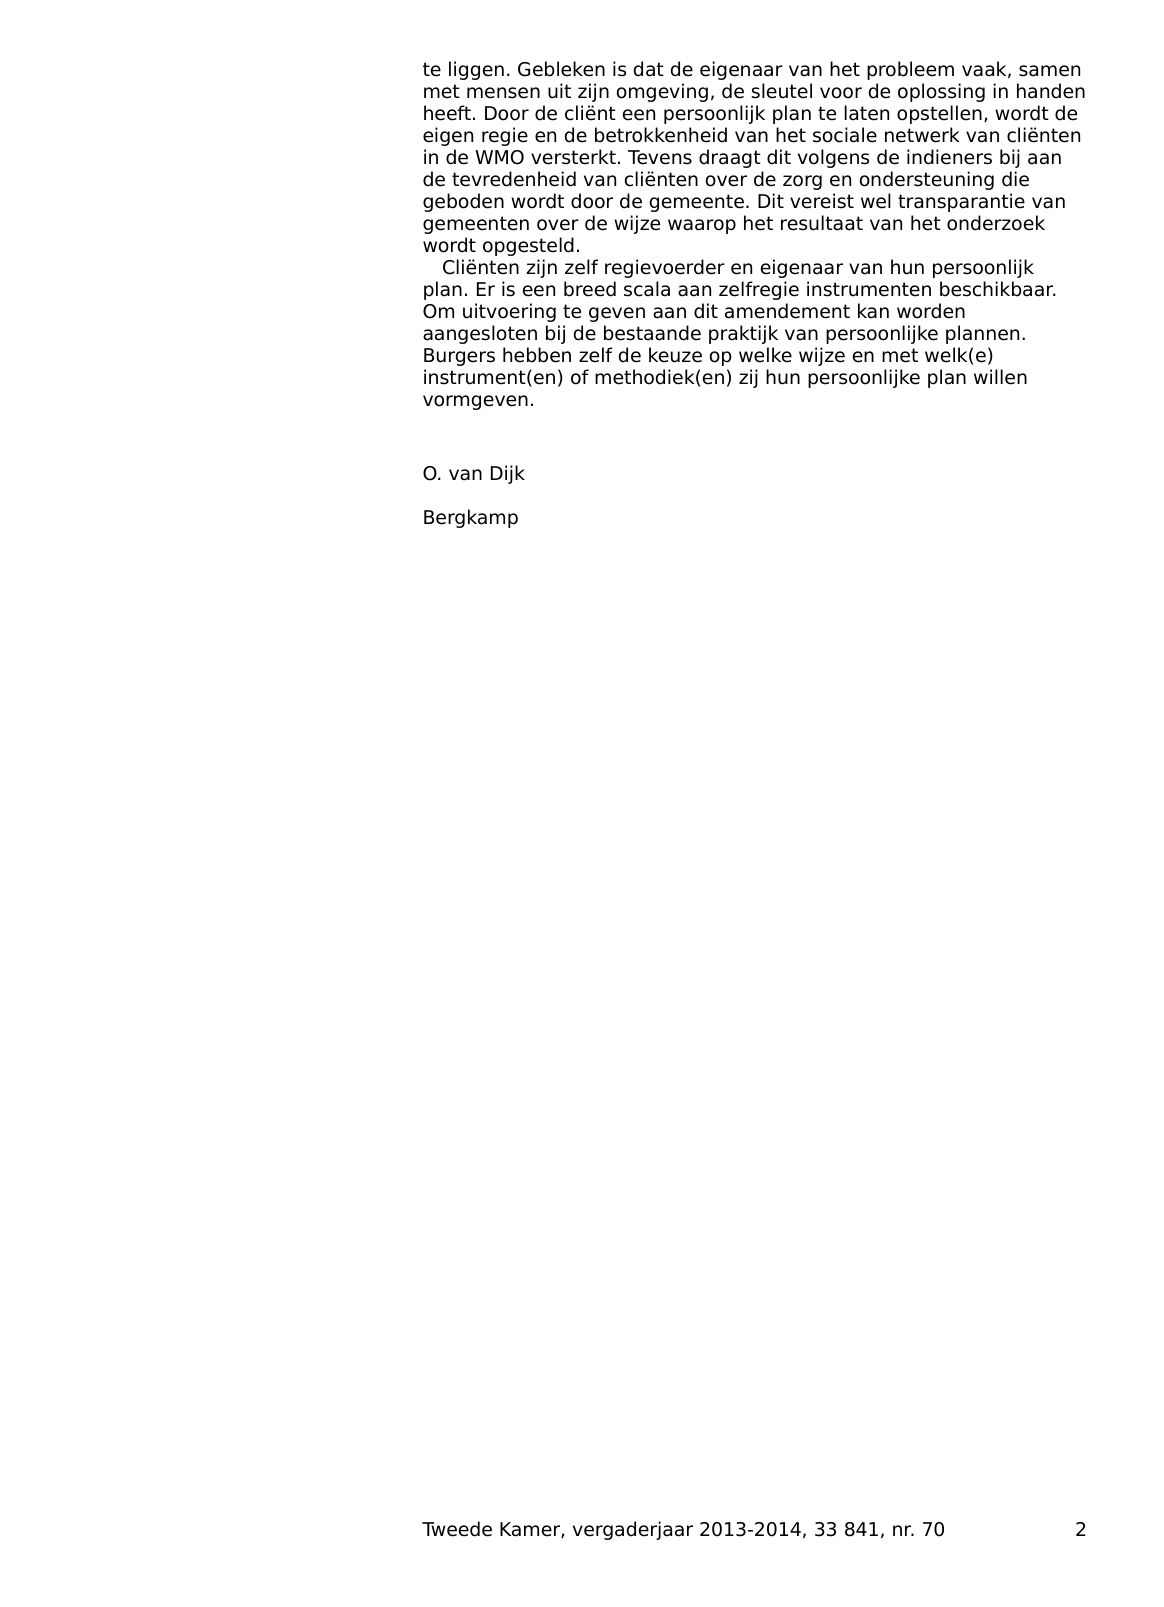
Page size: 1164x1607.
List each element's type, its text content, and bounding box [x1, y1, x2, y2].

text O. van Dijk Bergkamp [422, 441, 1087, 529]
text te liggen. Gebleken is dat de eigenaar van het probleem vaak, samen met mensen uit zijn omgeving, de sleutel voor de oplossing in handen heeft. Door de cliënt een persoonlijk plan te laten opstellen, wordt de eigen regie en de betrokkenheid van het sociale netwerk van cliënten in de WMO versterkt. Tevens draagt dit volgens de indieners bij aan de tevredenheid van cliënten over de zorg en ondersteuning die geboden wordt door de gemeente. Dit vereist wel transparantie van gemeenten over de wijze waarop het resultaat van het onderzoek wordt opgesteld. [422, 59, 1087, 257]
text Cliënten zijn zelf regievoerder en eigenaar van hun persoonlijk plan. Er is een breed scala aan zelfregie instrumenten beschikbaar. Om uitvoering te geven aan dit amendement kan worden aangesloten bij de bestaande praktijk van persoonlijke plannen. Burgers hebben zelf de keuze op welke wijze en met welk(e) instrument(en) of methodiek(en) zij hun persoonlijke plan willen vormgeven. [422, 257, 1087, 411]
